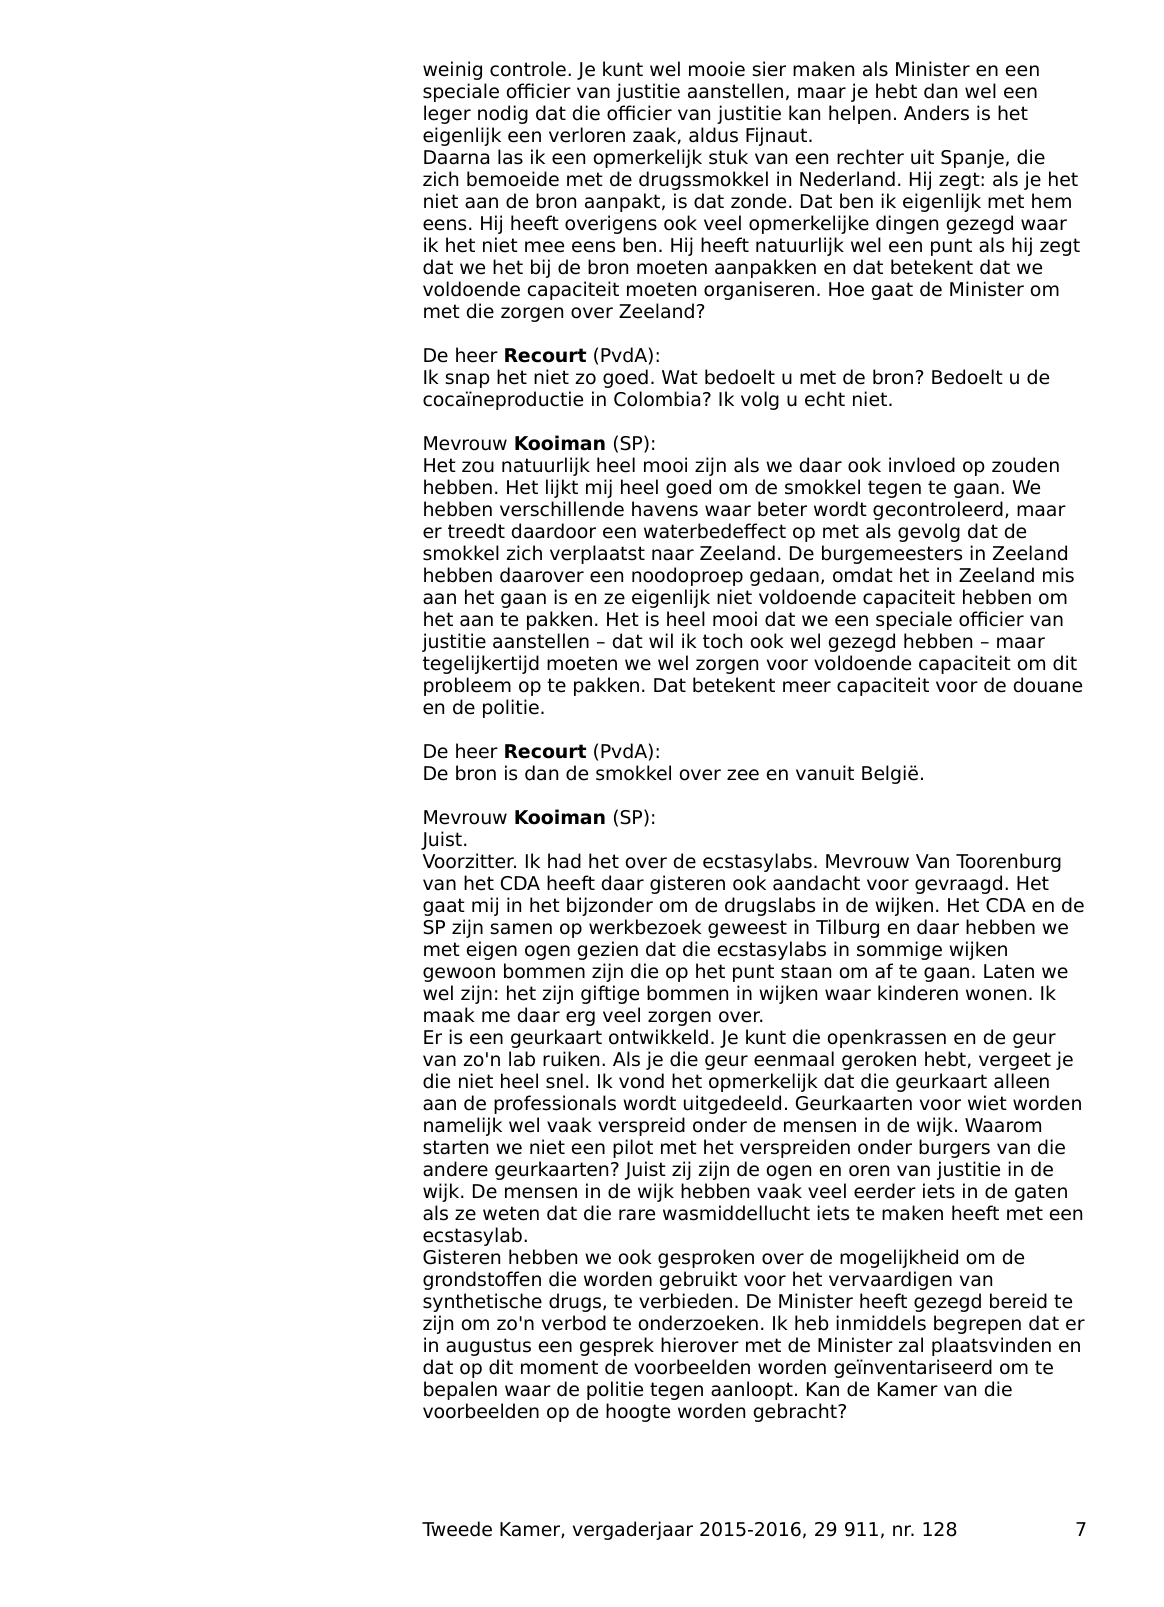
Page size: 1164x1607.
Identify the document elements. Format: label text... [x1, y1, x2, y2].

text De heer Recourt (PvdA): [422, 741, 1087, 763]
text Ik snap het niet zo goed. Wat bedoelt u met de bron? Bedoelt u de cocaïneproductie in Colombia? Ik volg u echt niet. [422, 367, 1087, 411]
text Er is een geurkaart ontwikkeld. Je kunt die openkrassen en de geur van zo'n lab ruiken. Als je die geur eenmaal geroken hebt, vergeet je die niet heel snel. Ik vond het opmerkelijk dat die geurkaart alleen aan de professionals wordt uitgedeeld. Geurkaarten voor wiet worden namelijk wel vaak verspreid onder de mensen in de wijk. Waarom starten we niet een pilot met het verspreiden onder burgers van die andere geurkaarten? Juist zij zijn de ogen en oren van justitie in de wijk. De mensen in de wijk hebben vaak veel eerder iets in de gaten als ze weten dat die rare wasmiddellucht iets te maken heeft met een ecstasylab. [422, 1027, 1087, 1247]
text De bron is dan de smokkel over zee en vanuit België. [422, 763, 1087, 785]
text Voorzitter. Ik had het over de ecstasylabs. Mevrouw Van Toorenburg van het CDA heeft daar gisteren ook aandacht voor gevraagd. Het gaat mij in het bijzonder om de drugslabs in de wijken. Het CDA en de SP zijn samen op werkbezoek geweest in Tilburg en daar hebben we met eigen ogen gezien dat die ecstasylabs in sommige wijken gewoon bommen zijn die op het punt staan om af te gaan. Laten we wel zijn: het zijn giftige bommen in wijken waar kinderen wonen. Ik maak me daar erg veel zorgen over. [422, 851, 1087, 1027]
text De heer Recourt (PvdA): [422, 345, 1087, 367]
text Gisteren hebben we ook gesproken over de mogelijkheid om de grondstoffen die worden gebruikt voor het vervaardigen van synthetische drugs, te verbieden. De Minister heeft gezegd bereid te zijn om zo'n verbod te onderzoeken. Ik heb inmiddels begrepen dat er in augustus een gesprek hierover met de Minister zal plaatsvinden en dat op dit moment de voorbeelden worden geïnventariseerd om te bepalen waar de politie tegen aanloopt. Kan de Kamer van die voorbeelden op de hoogte worden gebracht? [422, 1247, 1087, 1423]
text Daarna las ik een opmerkelijk stuk van een rechter uit Spanje, die zich bemoeide met de drugssmokkel in Nederland. Hij zegt: als je het niet aan de bron aanpakt, is dat zonde. Dat ben ik eigenlijk met hem eens. Hij heeft overigens ook veel opmerkelijke dingen gezegd waar ik het niet mee eens ben. Hij heeft natuurlijk wel een punt als hij zegt dat we het bij de bron moeten aanpakken en dat betekent dat we voldoende capaciteit moeten organiseren. Hoe gaat de Minister om met die zorgen over Zeeland? [422, 147, 1087, 323]
text weinig controle. Je kunt wel mooie sier maken als Minister en een speciale officier van justitie aanstellen, maar je hebt dan wel een leger nodig dat die officier van justitie kan helpen. Anders is het eigenlijk een verloren zaak, aldus Fijnaut. [422, 59, 1087, 147]
text Het zou natuurlijk heel mooi zijn als we daar ook invloed op zouden hebben. Het lijkt mij heel goed om de smokkel tegen te gaan. We hebben verschillende havens waar beter wordt gecontroleerd, maar er treedt daardoor een waterbedeffect op met als gevolg dat de smokkel zich verplaatst naar Zeeland. De burgemeesters in Zeeland hebben daarover een noodoproep gedaan, omdat het in Zeeland mis aan het gaan is en ze eigenlijk niet voldoende capaciteit hebben om het aan te pakken. Het is heel mooi dat we een speciale officier van justitie aanstellen – dat wil ik toch ook wel gezegd hebben – maar tegelijkertijd moeten we wel zorgen voor voldoende capaciteit om dit probleem op te pakken. Dat betekent meer capaciteit voor de douane en de politie. [422, 455, 1087, 719]
text Juist. [422, 829, 1087, 851]
text Mevrouw Kooiman (SP): [422, 433, 1087, 455]
text Mevrouw Kooiman (SP): [422, 807, 1087, 829]
